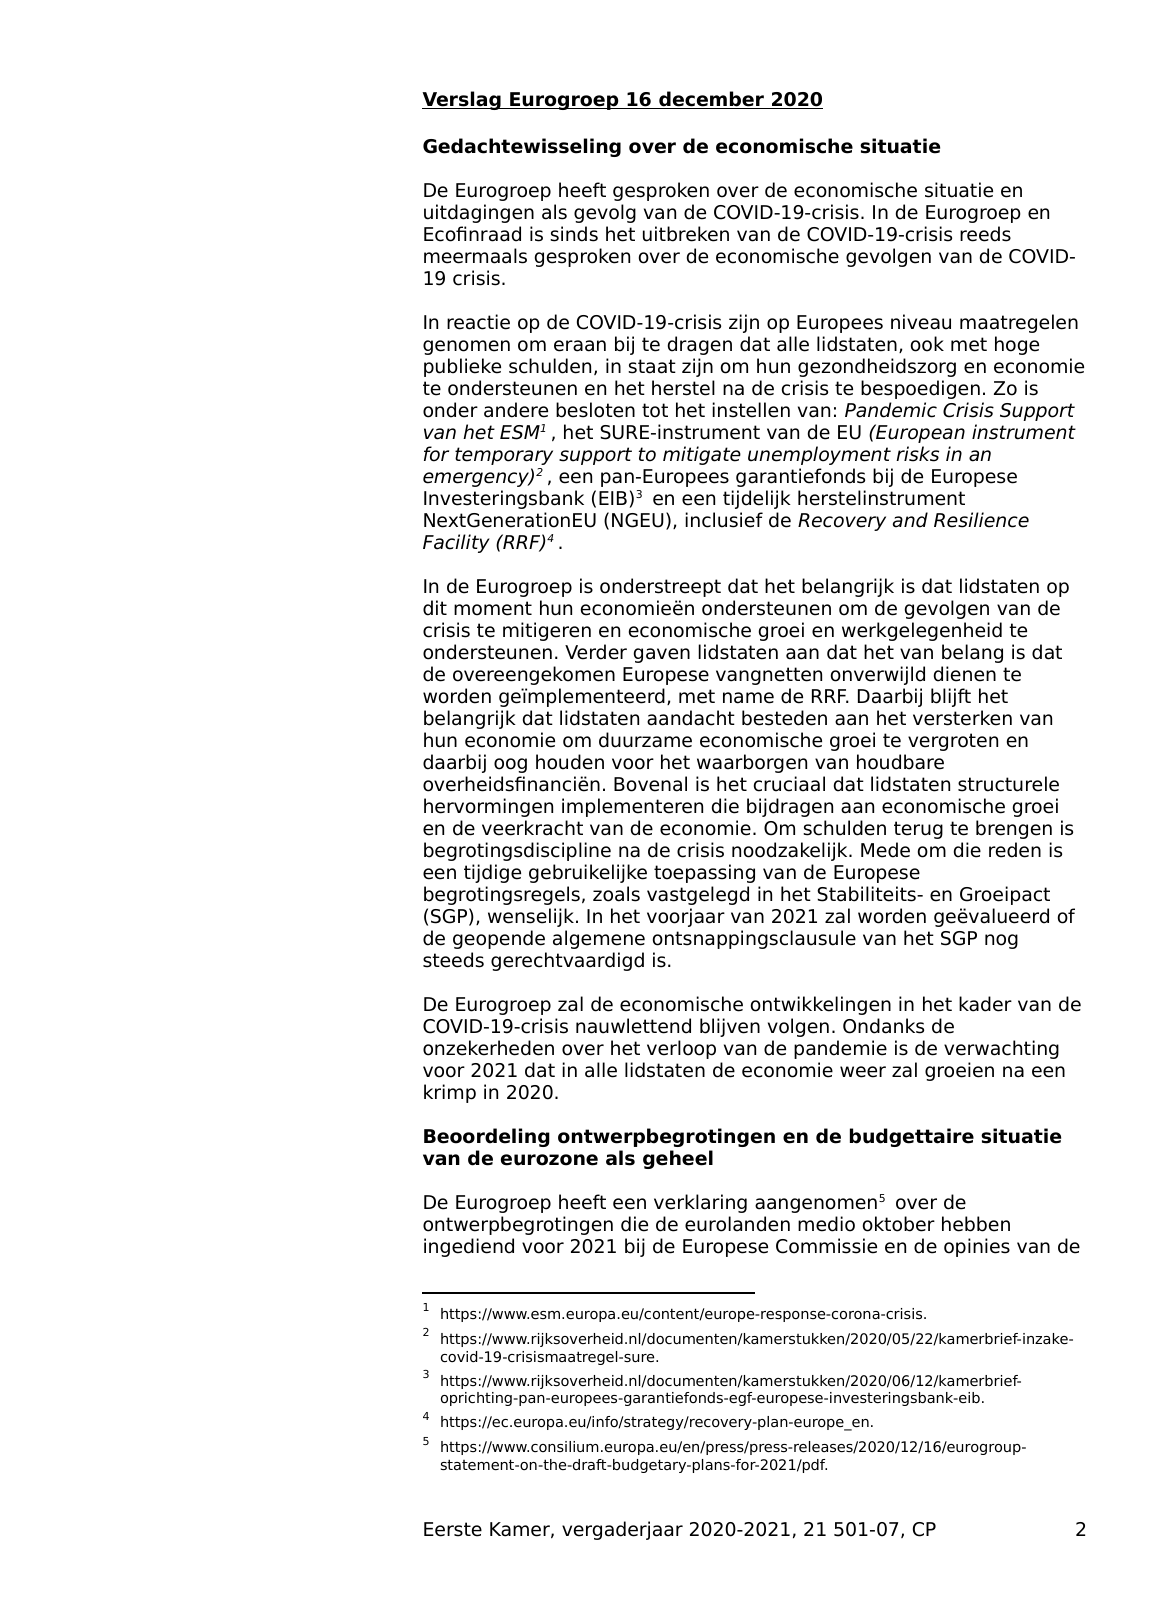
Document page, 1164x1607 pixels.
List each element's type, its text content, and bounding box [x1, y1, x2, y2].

text De Eurogroep heeft een verklaring aangenomen over de ontwerpbegrotingen die de eurolanden medio oktober hebben ingediend voor 2021 bij de Europese Commissie en de opinies van de [422, 1192, 1087, 1258]
text De Eurogroep zal de economische ontwikkelingen in het kader van de COVID-19-crisis nauwlettend blijven volgen. Ondanks de onzekerheden over het verloop van de pandemie is de verwachting voor 2021 dat in alle lidstaten de economie weer zal groeien na een krimp in 2020. [422, 994, 1087, 1104]
text In reactie op de COVID-19-crisis zijn op Europees niveau maatregelen genomen om eraan bij te dragen dat alle lidstaten, ook met hoge publieke schulden, in staat zijn om hun gezondheidszorg en economie te ondersteunen en het herstel na de crisis te bespoedigen. Zo is onder andere besloten tot het instellen van: Pandemic Crisis Support van het ESM, het SURE-instrument van de EU (European instrument for temporary support to mitigate unemployment risks in an emergency), een pan-Europees garantiefonds bij de Europese Investeringsbank (EIB) en een tijdelijk herstelinstrument NextGenerationEU (NGEU), inclusief de Recovery and Resilience Facility (RRF). [422, 312, 1087, 554]
text https://www.rijksoverheid.nl/documenten/kamerstukken/2020/05/22/kamerbrief-inzake-covid-19-crisismaatregel-sure. [422, 1327, 1087, 1366]
text In de Eurogroep is onderstreept dat het belangrijk is dat lidstaten op dit moment hun economieën ondersteunen om de gevolgen van de crisis te mitigeren en economische groei en werkgelegenheid te ondersteunen. Verder gaven lidstaten aan dat het van belang is dat de overeengekomen Europese vangnetten onverwijld dienen te worden geïmplementeerd, met name de RRF. Daarbij blijft het belangrijk dat lidstaten aandacht besteden aan het versterken van hun economie om duurzame economische groei te vergroten en daarbij oog houden voor het waarborgen van houdbare overheidsfinanciën. Bovenal is het cruciaal dat lidstaten structurele hervormingen implementeren die bijdragen aan economische groei en de veerkracht van de economie. Om schulden terug te brengen is begrotingsdiscipline na de crisis noodzakelijk. Mede om die reden is een tijdige gebruikelijke toepassing van de Europese begrotingsregels, zoals vastgelegd in het Stabiliteits- en Groeipact (SGP), wenselijk. In het voorjaar van 2021 zal worden geëvalueerd of de geopende algemene ontsnappingsclausule van het SGP nog steeds gerechtvaardigd is. [422, 576, 1087, 972]
subtitle Beoordeling ontwerpbegrotingen en de budgettaire situatie van de eurozone als geheel [422, 1126, 1087, 1170]
text https://ec.europa.eu/info/strategy/recovery-plan-europe_en. [422, 1410, 1087, 1432]
subtitle Gedachtewisseling over de economische situatie [422, 136, 1087, 158]
subtitle Verslag Eurogroep 16 december 2020 [422, 89, 1087, 111]
text https://www.esm.europa.eu/content/europe-response-corona-crisis. [422, 1302, 1087, 1324]
text De Eurogroep heeft gesproken over de economische situatie en uitdagingen als gevolg van de COVID-19-crisis. In de Eurogroep en Ecofinraad is sinds het uitbreken van de COVID-19-crisis reeds meermaals gesproken over de economische gevolgen van de COVID-19 crisis. [422, 180, 1087, 290]
text https://www.rijksoverheid.nl/documenten/kamerstukken/2020/06/12/kamerbrief-oprichting-pan-europees-garantiefonds-egf-europese-investeringsbank-eib. [422, 1368, 1087, 1407]
text https://www.consilium.europa.eu/en/press/press-releases/2020/12/16/eurogroup-statement-on-the-draft-budgetary-plans-for-2021/pdf. [422, 1435, 1087, 1474]
